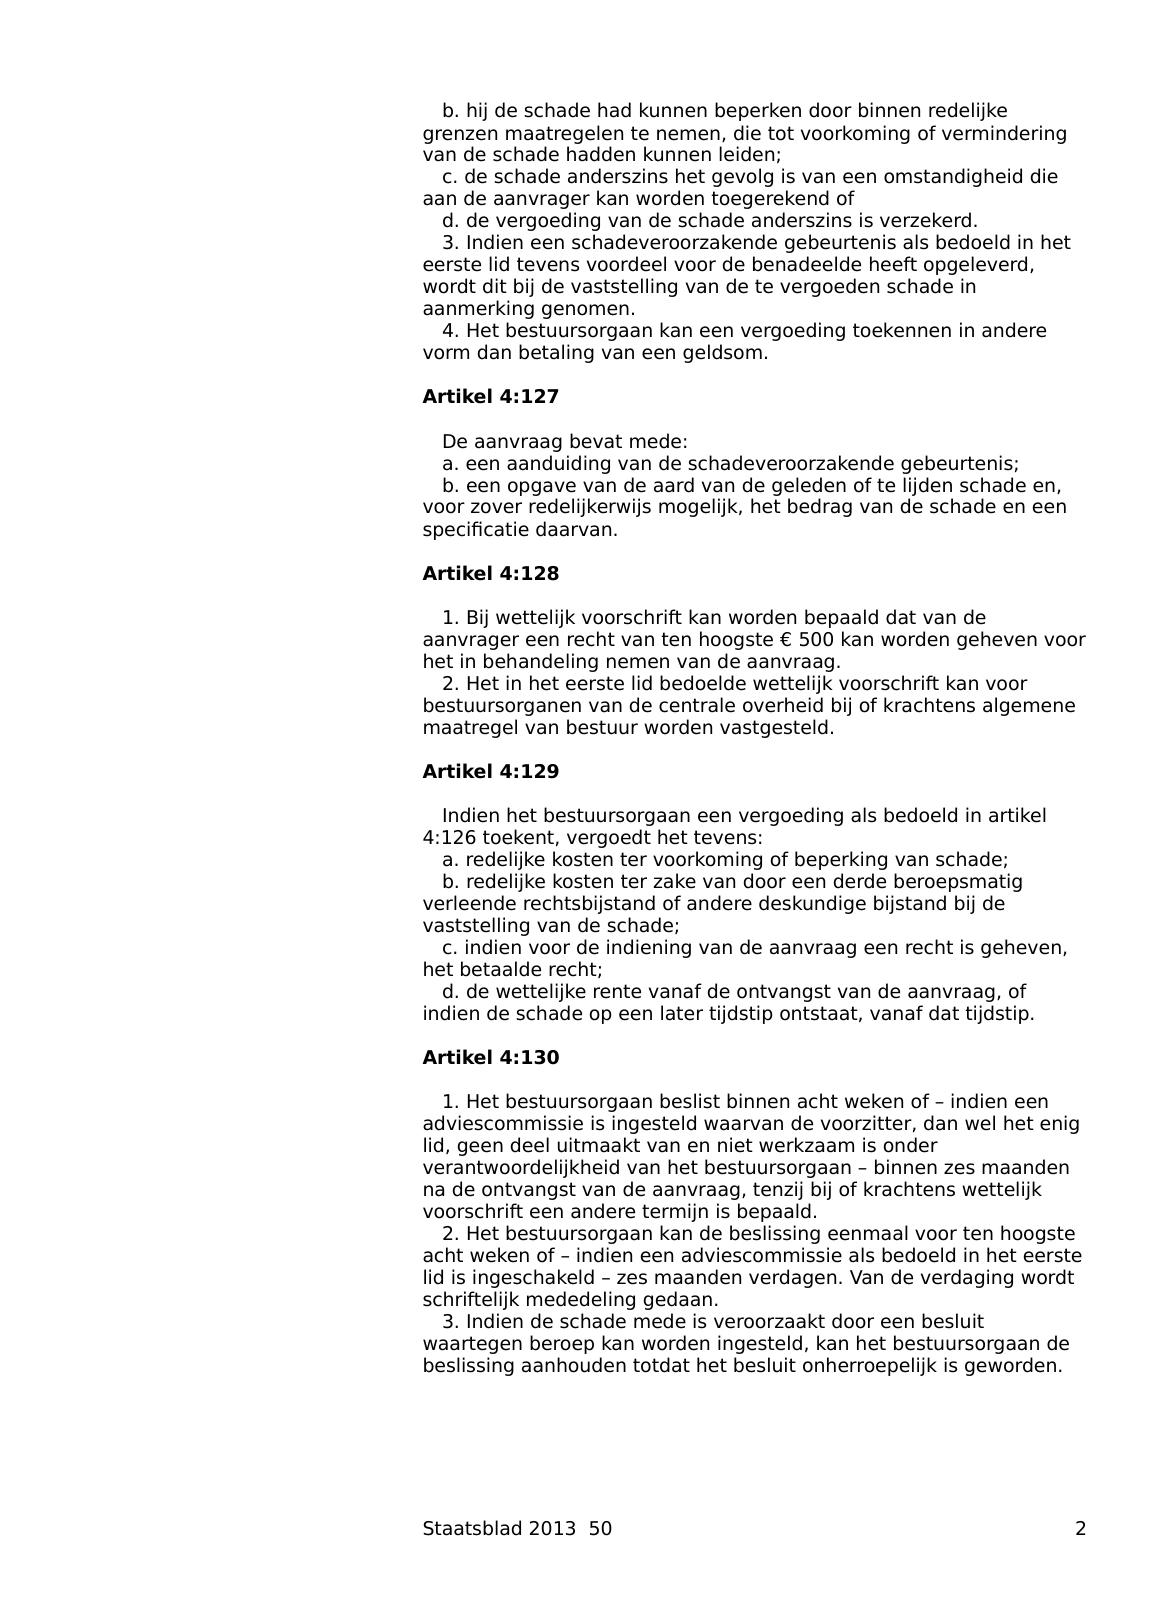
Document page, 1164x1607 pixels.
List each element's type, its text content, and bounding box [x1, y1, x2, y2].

text De aanvraag bevat mede: [422, 431, 1087, 452]
text c. de schade anderszins het gevolg is van een omstandigheid die aan de aanvrager kan worden toegerekend of [422, 166, 1087, 210]
text a. een aanduiding van de schadeveroorzakende gebeurtenis; [422, 452, 1087, 474]
text b. een opgave van de aard van de geleden of te lijden schade en, voor zover redelijkerwijs mogelijk, het bedrag van de schade en een specificatie daarvan. [422, 474, 1087, 540]
text 2. Het bestuursorgaan kan de beslissing eenmaal voor ten hoogste acht weken of – indien een adviescommissie als bedoeld in het eerste lid is ingeschakeld – zes maanden verdagen. Van de verdaging wordt schriftelijk mededeling gedaan. [422, 1223, 1087, 1311]
text c. indien voor de indiening van de aanvraag een recht is geheven, het betaalde recht; [422, 937, 1087, 981]
subtitle Artikel 4:128 [422, 563, 1087, 584]
subtitle Artikel 4:130 [422, 1047, 1087, 1069]
text 1. Het bestuursorgaan beslist binnen acht weken of – indien een adviescommissie is ingesteld waarvan de voorzitter, dan wel het enig lid, geen deel uitmaakt van en niet werkzaam is onder verantwoordelijkheid van het bestuursorgaan – binnen zes maanden na de ontvangst van de aanvraag, tenzij bij of krachtens wettelijk voorschrift een andere termijn is bepaald. [422, 1091, 1087, 1223]
subtitle Artikel 4:129 [422, 761, 1087, 783]
text 1. Bij wettelijk voorschrift kan worden bepaald dat van de aanvrager een recht van ten hoogste € 500 kan worden geheven voor het in behandeling nemen van de aanvraag. [422, 607, 1087, 673]
text Indien het bestuursorgaan een vergoeding als bedoeld in artikel 4:126 toekent, vergoedt het tevens: [422, 805, 1087, 849]
text d. de vergoeding van de schade anderszins is verzekerd. [422, 210, 1087, 232]
text a. redelijke kosten ter voorkoming of beperking van schade; [422, 849, 1087, 871]
text b. hij de schade had kunnen beperken door binnen redelijke grenzen maatregelen te nemen, die tot voorkoming of vermindering van de schade hadden kunnen leiden; [422, 100, 1087, 166]
text 3. Indien een schadeveroorzakende gebeurtenis als bedoeld in het eerste lid tevens voordeel voor de benadeelde heeft opgeleverd, wordt dit bij de vaststelling van de te vergoeden schade in aanmerking genomen. [422, 232, 1087, 320]
subtitle Artikel 4:127 [422, 386, 1087, 408]
text d. de wettelijke rente vanaf de ontvangst van de aanvraag, of indien de schade op een later tijdstip ontstaat, vanaf dat tijdstip. [422, 981, 1087, 1025]
text 4. Het bestuursorgaan kan een vergoeding toekennen in andere vorm dan betaling van een geldsom. [422, 320, 1087, 364]
text b. redelijke kosten ter zake van door een derde beroepsmatig verleende rechtsbijstand of andere deskundige bijstand bij de vaststelling van de schade; [422, 871, 1087, 937]
text 2. Het in het eerste lid bedoelde wettelijk voorschrift kan voor bestuursorganen van de centrale overheid bij of krachtens algemene maatregel van bestuur worden vastgesteld. [422, 673, 1087, 739]
text 3. Indien de schade mede is veroorzaakt door een besluit waartegen beroep kan worden ingesteld, kan het bestuursorgaan de beslissing aanhouden totdat het besluit onherroepelijk is geworden. [422, 1311, 1087, 1377]
